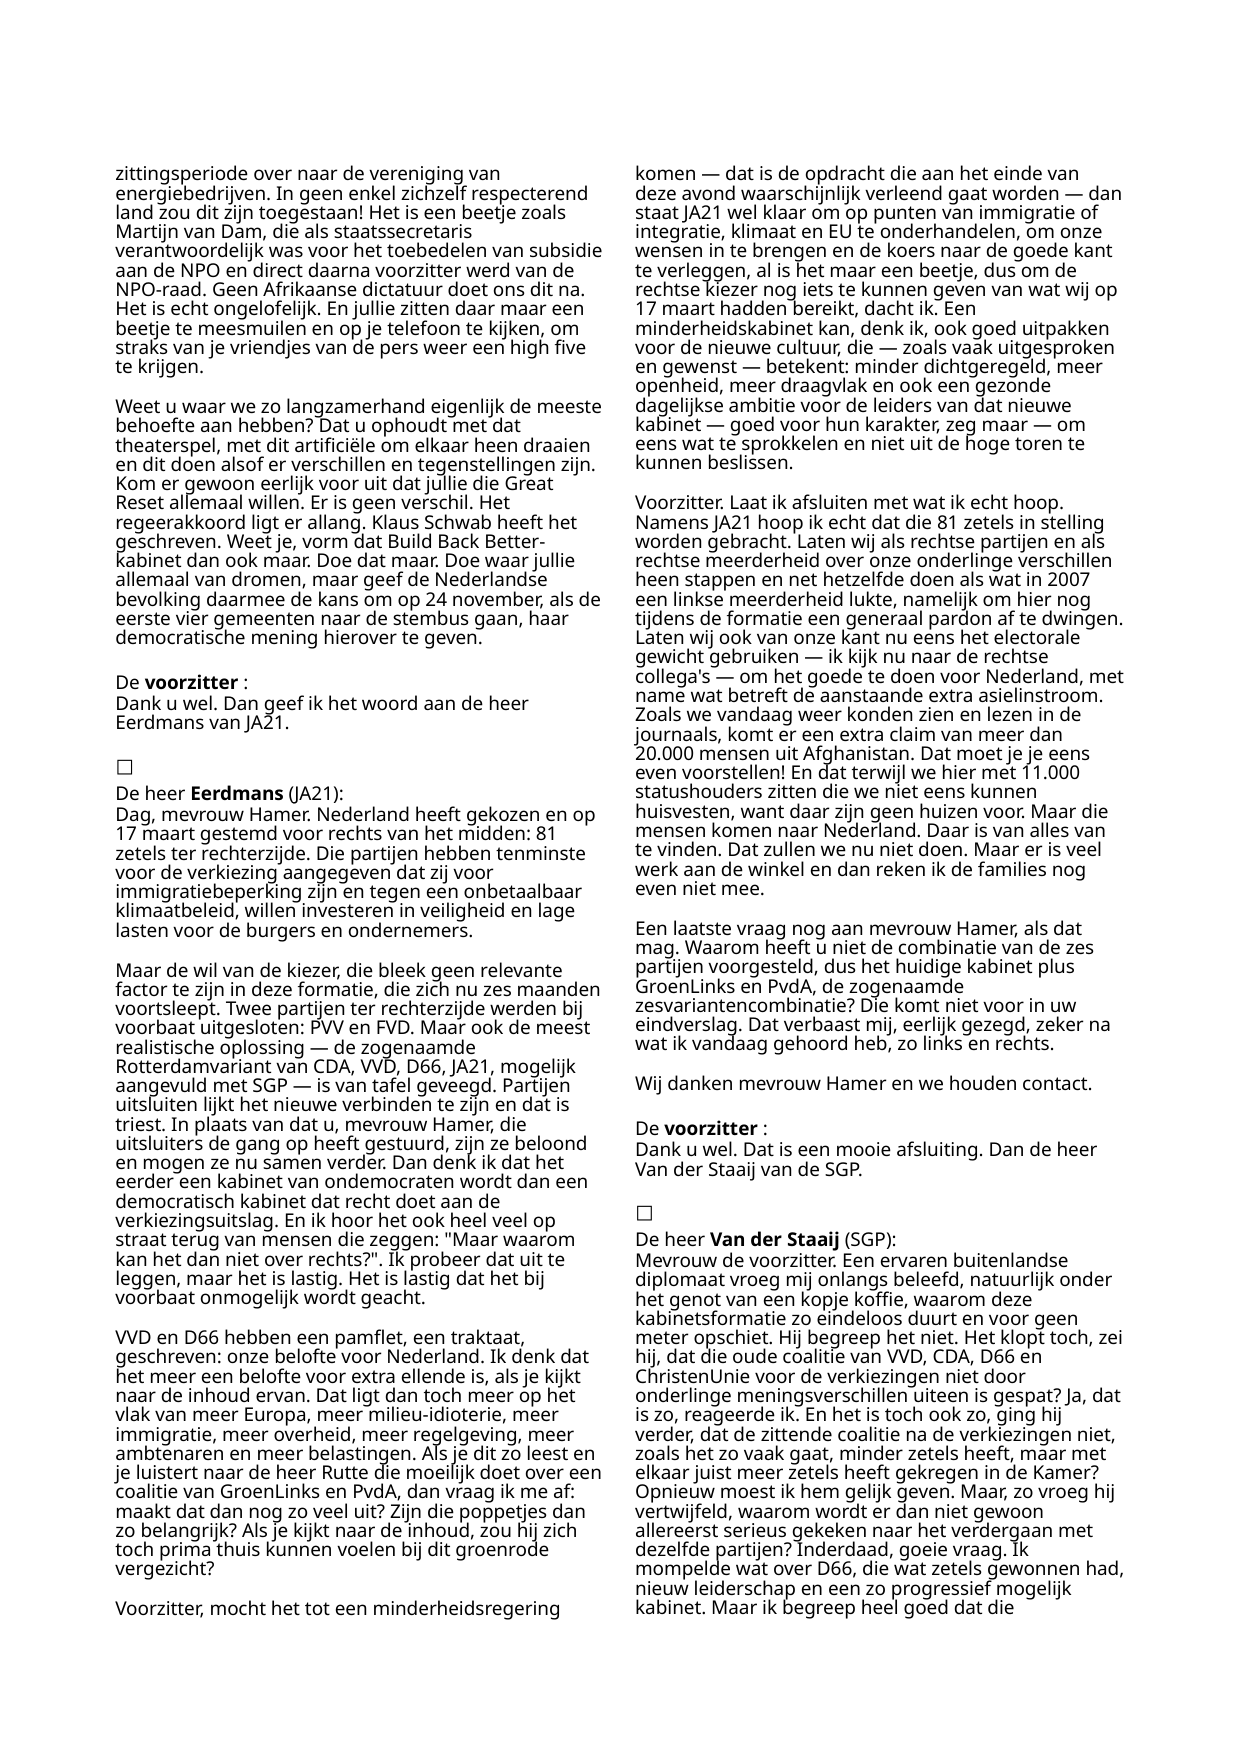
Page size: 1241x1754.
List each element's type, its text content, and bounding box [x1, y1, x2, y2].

text Wij danken mevrouw Hamer en we houden contact. [635, 1075, 1125, 1095]
text Voorzitter, mocht het tot een minderheidsregering [115, 1600, 605, 1620]
text komen — dat is de opdracht die aan het einde van deze avond waarschijnlijk verleend gaat worden — dan staat JA21 wel klaar om op punten van immigratie of integratie, klimaat en EU te onderhandelen, om onze wensen in te brengen en de koers naar de goede kant te verleggen, al is het maar een beetje, dus om de rechtse kiezer nog iets te kunnen geven van wat wij op 17 maart hadden bereikt, dacht ik. Een minderheidskabinet kan, denk ik, ook goed uitpakken voor de nieuwe cultuur, die — zoals vaak uitgesproken en gewenst — betekent: minder dichtgeregeld, meer openheid, meer draagvlak en ook een gezonde dagelijkse ambitie voor de leiders van dat nieuwe kabinet — goed voor hun karakter, zeg maar — om eens wat te sprokkelen en niet uit de hoge toren te kunnen beslissen. [635, 165, 1125, 474]
text Weet u waar we zo langzamerhand eigenlijk de meeste behoefte aan hebben? Dat u ophoudt met dat theaterspel, met dit artificiële om elkaar heen draaien en dit doen alsof er verschillen en tegenstellingen zijn. Kom er gewoon eerlijk voor uit dat jullie die Great Reset allemaal willen. Er is geen verschil. Het regeerakkoord ligt er allang. Klaus Schwab heeft het geschreven. Weet je, vorm dat Build Back Better-kabinet dan ook maar. Doe dat maar. Doe waar jullie allemaal van dromen, maar geef de Nederlandse bevolking daarmee de kans om op 24 november, als de eerste vier gemeenten naar de stembus gaan, haar democratische mening hierover te geven. [115, 398, 605, 648]
text De voorzitter : [635, 1116, 1125, 1141]
text Dag, mevrouw Hamer. Nederland heeft gekozen en op 17 maart gestemd voor rechts van het midden: 81 zetels ter rechterzijde. Die partijen hebben tenminste voor de verkiezing aangegeven dat zij voor immigratiebeperking zijn en tegen een onbetaalbaar klimaatbeleid, willen investeren in veiligheid en lage lasten voor de burgers en ondernemers. [115, 806, 605, 941]
text Dank u wel. Dan geef ik het woord aan de heer Eerdmans van JA21. [115, 695, 605, 734]
text ⬜ [115, 754, 605, 780]
text Dank u wel. Dat is een mooie afsluiting. Dan de heer Van der Staaij van de SGP. [635, 1141, 1125, 1180]
text Voorzitter. Laat ik afsluiten met wat ik echt hoop. Namens JA21 hoop ik echt dat die 81 zetels in stelling worden gebracht. Laten wij als rechtse partijen en als rechtse meerderheid over onze onderlinge verschillen heen stappen en net hetzelfde doen als wat in 2007 een linkse meerderheid lukte, namelijk om hier nog tijdens de formatie een generaal pardon af te dwingen. Laten wij ook van onze kant nu eens het electorale gewicht gebruiken — ik kijk nu naar de rechtse collega's — om het goede te doen voor Nederland, met name wat betreft de aanstaande extra asielinstroom. Zoals we vandaag weer konden zien en lezen in de journaals, komt er een extra claim van meer dan 20.000 mensen uit Afghanistan. Dat moet je je eens even voorstellen! En dat terwijl we hier met 11.000 statushouders zitten die we niet eens kunnen huisvesten, want daar zijn geen huizen voor. Maar die mensen komen naar Nederland. Daar is van alles van te vinden. Dat zullen we nu niet doen. Maar er is veel werk aan de winkel en dan reken ik de families nog even niet mee. [635, 494, 1125, 899]
text Een laatste vraag nog aan mevrouw Hamer, als dat mag. Waarom heeft u niet de combinatie van de zes partijen voorgesteld, dus het huidige kabinet plus GroenLinks en PvdA, de zogenaamde zesvariantencombinatie? Die komt niet voor in uw eindverslag. Dat verbaast mij, eerlijk gezegd, zeker na wat ik vandaag gehoord heb, zo links en rechts. [635, 920, 1125, 1055]
text De voorzitter : [115, 669, 605, 695]
text Mevrouw de voorzitter. Een ervaren buitenlandse diplomaat vroeg mij onlangs beleefd, natuurlijk onder het genot van een kopje koffie, waarom deze kabinetsformatie zo eindeloos duurt en voor geen meter opschiet. Hij begreep het niet. Het klopt toch, zei hij, dat die oude coalitie van VVD, CDA, D66 en ChristenUnie voor de verkiezingen niet door onderlinge meningsverschillen uiteen is gespat? Ja, dat is zo, reageerde ik. En het is toch ook zo, ging hij verder, dat de zittende coalitie na de verkiezingen niet, zoals het zo vaak gaat, minder zetels heeft, maar met elkaar juist meer zetels heeft gekregen in de Kamer? Opnieuw moest ik hem gelijk geven. Maar, zo vroeg hij vertwijfeld, waarom wordt er dan niet gewoon allereerst serieus gekeken naar het verdergaan met dezelfde partijen? Inderdaad, goeie vraag. Ik mompelde wat over D66, die wat zetels gewonnen had, nieuw leiderschap en een zo progressief mogelijk kabinet. Maar ik begreep heel goed dat die [635, 1252, 1125, 1618]
text VVD en D66 hebben een pamflet, een traktaat, geschreven: onze belofte voor Nederland. Ik denk dat het meer een belofte voor extra ellende is, als je kijkt naar de inhoud ervan. Dat ligt dan toch meer op het vlak van meer Europa, meer milieu-idioterie, meer immigratie, meer overheid, meer regelgeving, meer ambtenaren en meer belastingen. Als je dit zo leest en je luistert naar de heer Rutte die moeilijk doet over een coalitie van GroenLinks en PvdA, dan vraag ik me af: maakt dat dan nog zo veel uit? Zijn die poppetjes dan zo belangrijk? Als je kijkt naar de inhoud, zou hij zich toch prima thuis kunnen voelen bij dit groenrode vergezicht? [115, 1329, 605, 1580]
text De heer Eerdmans (JA21): [115, 780, 605, 806]
text zittingsperiode over naar de vereniging van energiebedrijven. In geen enkel zichzelf respecterend land zou dit zijn toegestaan! Het is een beetje zoals Martijn van Dam, die als staatssecretaris verantwoordelijk was voor het toebedelen van subsidie aan de NPO en direct daarna voorzitter werd van de NPO-raad. Geen Afrikaanse dictatuur doet ons dit na. Het is echt ongelofelijk. En jullie zitten daar maar een beetje te meesmuilen en op je telefoon te kijken, om straks van je vriendjes van de pers weer een high five te krijgen. [115, 165, 605, 377]
text ⬜ [635, 1201, 1125, 1226]
text Maar de wil van de kiezer, die bleek geen relevante factor te zijn in deze formatie, die zich nu zes maanden voortsleept. Twee partijen ter rechterzijde werden bij voorbaat uitgesloten: PVV en FVD. Maar ook de meest realistische oplossing — de zogenaamde Rotterdamvariant van CDA, VVD, D66, JA21, mogelijk aangevuld met SGP — is van tafel geveegd. Partijen uitsluiten lijkt het nieuwe verbinden te zijn en dat is triest. In plaats van dat u, mevrouw Hamer, die uitsluiters de gang op heeft gestuurd, zijn ze beloond en mogen ze nu samen verder. Dan denk ik dat het eerder een kabinet van ondemocraten wordt dan een democratisch kabinet dat recht doet aan de verkiezingsuitslag. En ik hoor het ook heel veel op straat terug van mensen die zeggen: "Maar waarom kan het dan niet over rechts?". Ik probeer dat uit te leggen, maar het is lastig. Het is lastig dat het bij voorbaat onmogelijk wordt geacht. [115, 962, 605, 1308]
text De heer Van der Staaij (SGP): [635, 1226, 1125, 1252]
